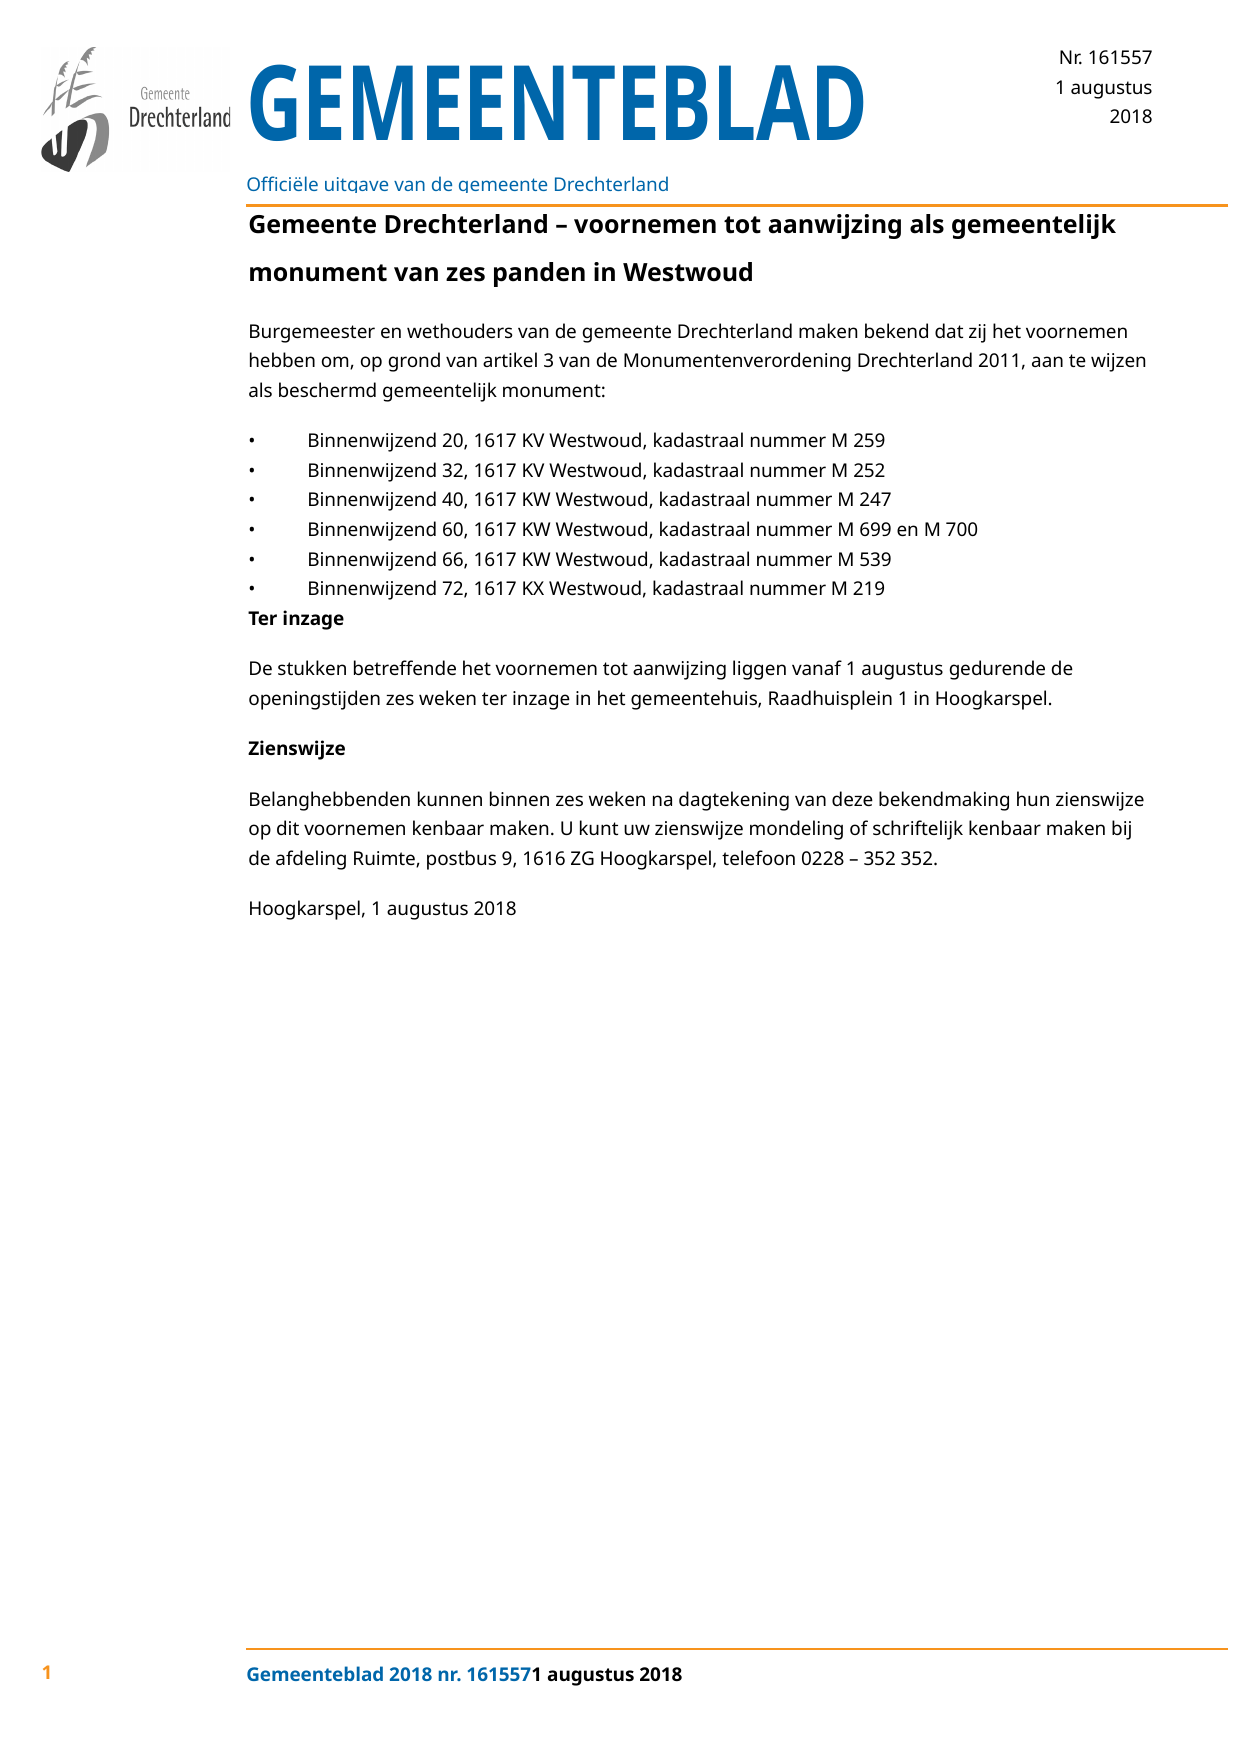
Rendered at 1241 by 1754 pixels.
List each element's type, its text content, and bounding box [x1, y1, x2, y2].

picture [41, 47, 231, 172]
list Binnenwijzend 72, 1617 KX Westwoud, kadastraal nummer M 219 [248, 575, 1152, 601]
list Binnenwijzend 66, 1617 KW Westwoud, kadastraal nummer M 539 [248, 546, 1152, 572]
text Gemeente Drechterland – voornemen tot aanwijzing als gemeentelijk monument van zes panden in Westwoud [248, 207, 1152, 288]
list Binnenwijzend 40, 1617 KW Westwoud, kadastraal nummer M 247 [248, 487, 1152, 512]
text Belanghebbenden kunnen binnen zes weken na dagtekening van deze bekendmaking hun zienswijze op dit voornemen kenbaar maken. U kunt uw zienswijze mondeling of schriftelijk kenbaar maken bij de afdeling Ruimte, postbus 9, 1616 ZG Hoogkarspel, telefoon 0228 – 352 352. [248, 786, 1152, 871]
list Binnenwijzend 32, 1617 KV Westwoud, kadastraal nummer M 252 [248, 457, 1152, 483]
text De stukken betreffende het voornemen tot aanwijzing liggen vanaf 1 augustus gedurende de openingstijden zes weken ter inzage in het gemeentehuis, Raadhuisplein 1 in Hoogkarspel. [248, 655, 1152, 711]
text Hoogkarspel, 1 augustus 2018 [248, 895, 1152, 921]
text Zienswijze [248, 735, 1152, 761]
text Ter inzage [248, 605, 1152, 631]
text Burgemeester en wethouders van de gemeente Drechterland maken bekend dat zij het voornemen hebben om, op grond van artikel 3 van de Monumentenverordening Drechterland 2011, aan te wijzen als beschermd gemeentelijk monument: [248, 318, 1152, 403]
list Binnenwijzend 20, 1617 KV Westwoud, kadastraal nummer M 259 [248, 427, 1152, 453]
list Binnenwijzend 60, 1617 KW Westwoud, kadastraal nummer M 699 en M 700 [248, 516, 1152, 542]
